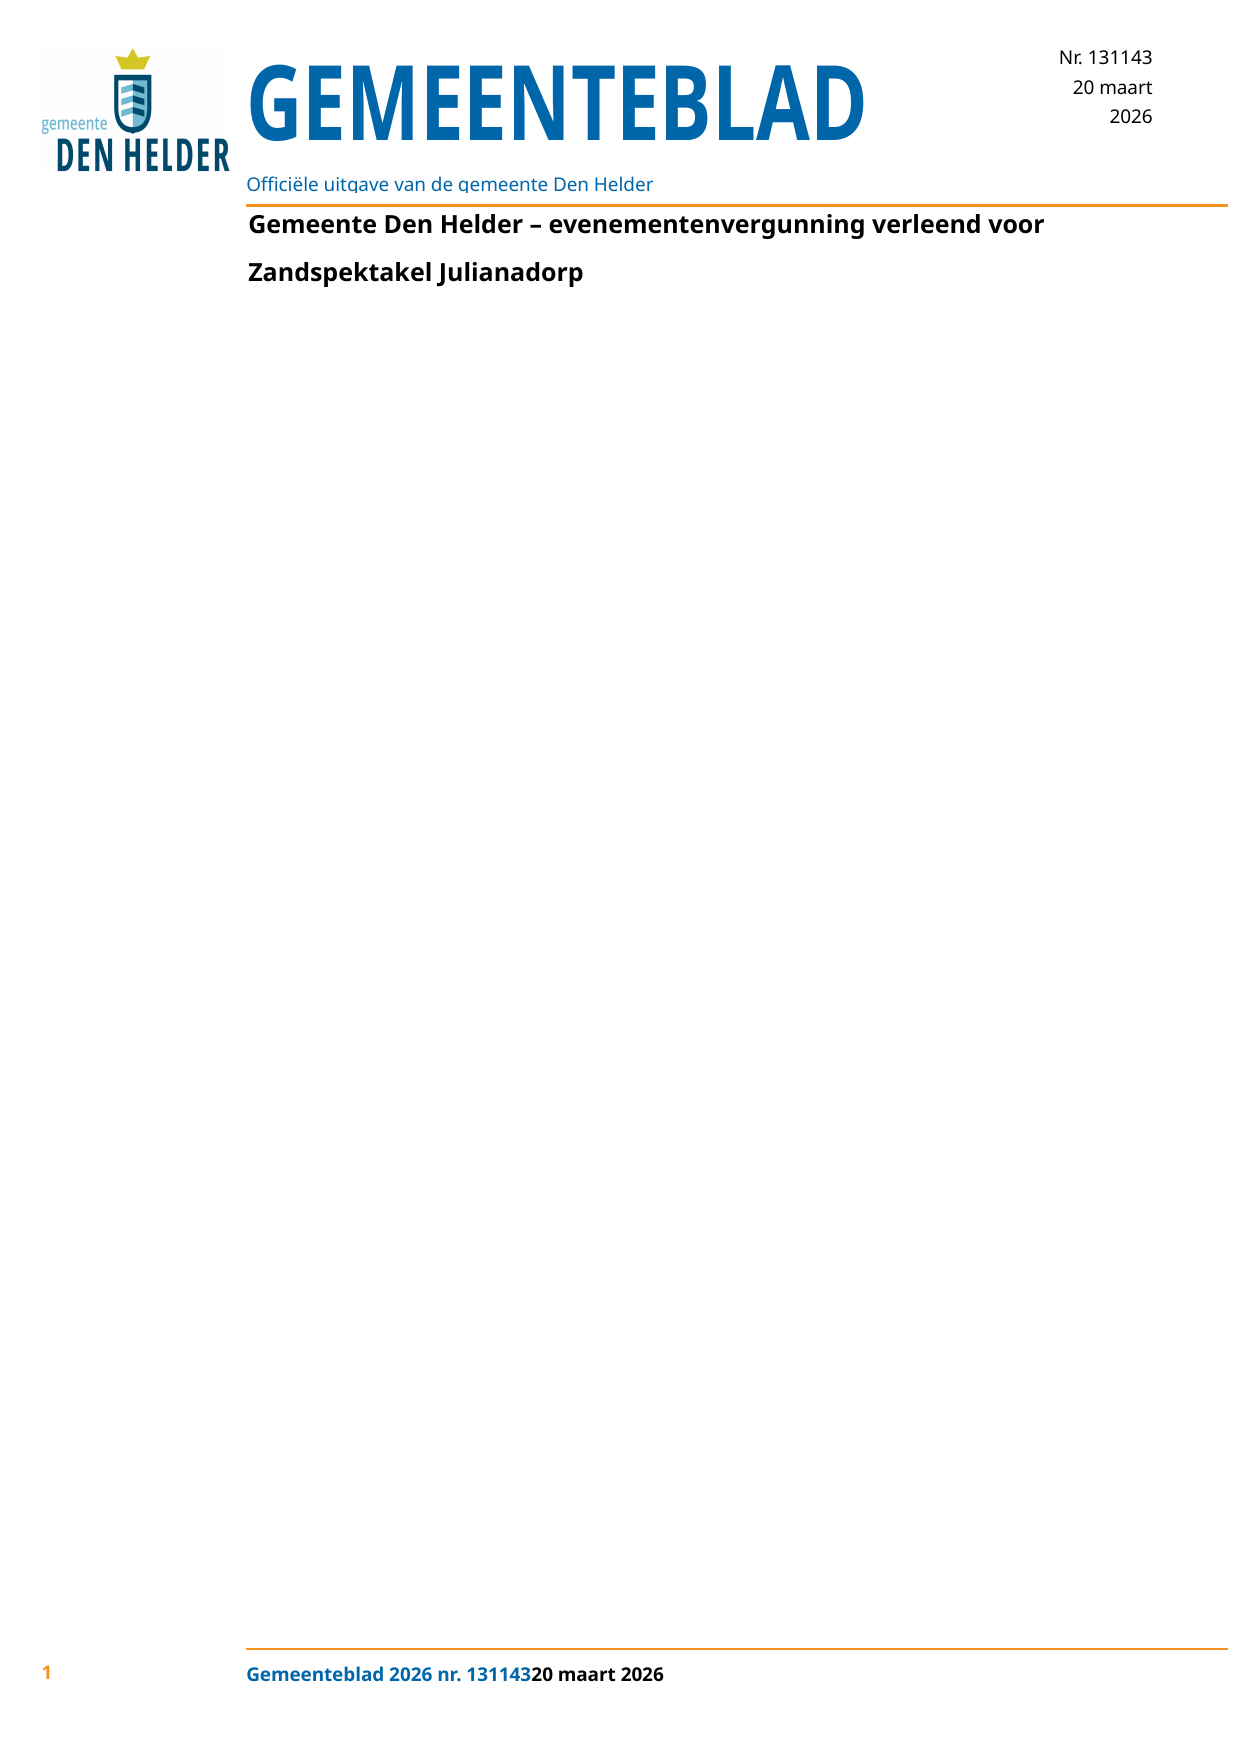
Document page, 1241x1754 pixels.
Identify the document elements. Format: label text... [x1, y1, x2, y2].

picture [100, 154, 106, 172]
picture [182, 144, 187, 165]
picture [220, 160, 224, 172]
text Gemeente Den Helder – evenementenvergunning verleend voor Zandspektakel Julianadorp [248, 207, 1152, 288]
picture [41, 47, 231, 172]
picture [63, 144, 68, 165]
picture [130, 157, 135, 172]
